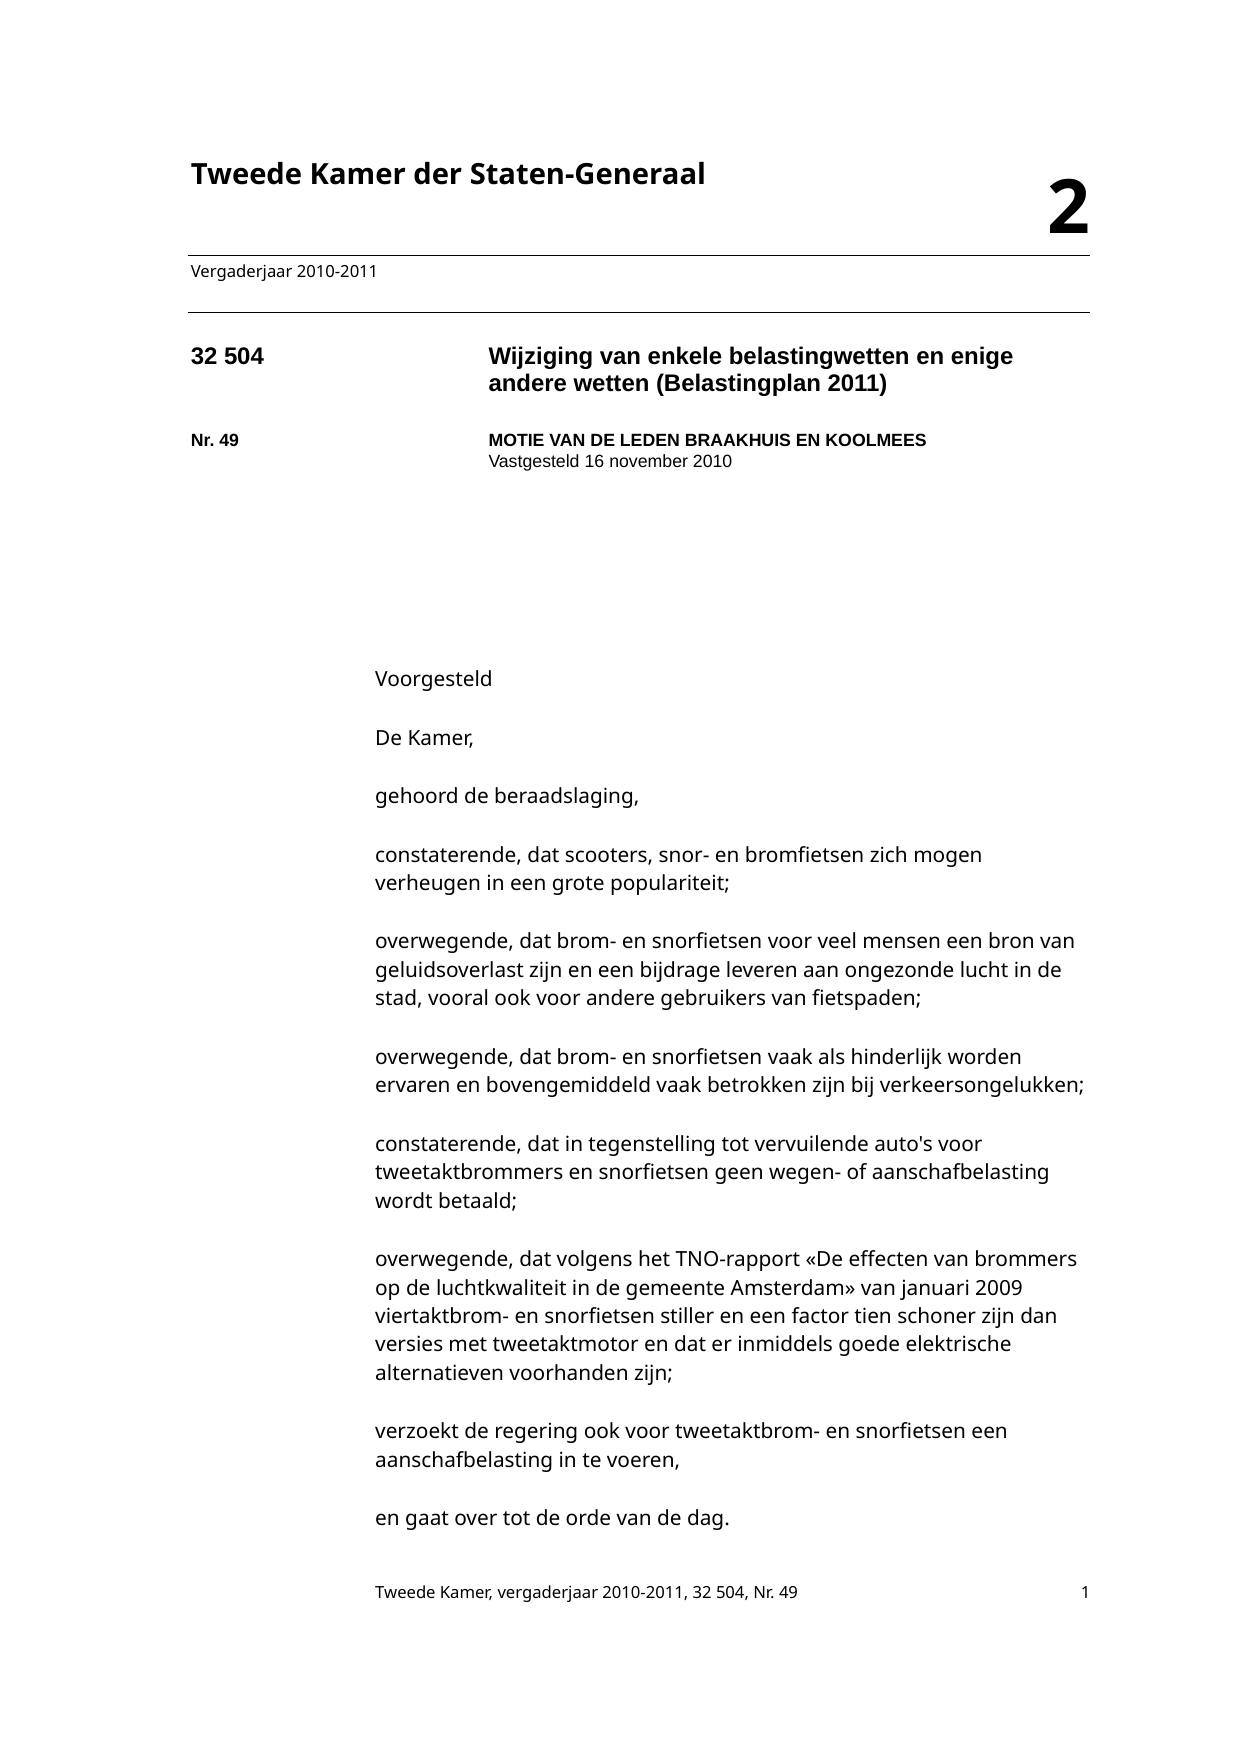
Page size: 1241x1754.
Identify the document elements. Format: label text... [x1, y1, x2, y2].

table_cell [188, 313, 485, 339]
table_cell MOTIE VAN DE LEDEN BRAAKHUIS EN KOOLMEES Vastgesteld 16 november 2010 [485, 427, 1090, 546]
table_cell Nr. 49 [188, 427, 485, 546]
table_cell [485, 256, 1090, 312]
table_cell Wijziging van enkele belastingwetten en enige andere wetten (Belastingplan 2011) [485, 339, 1090, 427]
text aanschafbelasting in te voeren, [375, 1445, 1090, 1473]
table_header 2 [910, 150, 1090, 255]
table_cell 32 504 [188, 339, 485, 427]
text en gaat over tot de orde van de dag. [375, 1503, 1090, 1532]
text overwegende, dat volgens het TNO-rapport «De effecten van brommers op de luchtkwaliteit in de gemeente Amsterdam» van januari 2009 viertaktbrom- en snorfietsen stiller en een factor tien schoner zijn dan versies met tweetaktmotor en dat er inmiddels goede elektrische alternatieven voorhanden zijn; [375, 1244, 1090, 1386]
text De Kamer, [375, 723, 1090, 751]
text verzoekt de regering ook voor tweetaktbrom- en snorfietsen een [375, 1416, 1090, 1445]
table_header Tweede Kamer der Staten-Generaal [188, 150, 909, 255]
table_cell Vergaderjaar 2010-2011 [188, 256, 485, 312]
text constaterende, dat scooters, snor- en bromfietsen zich mogen verheugen in een grote populariteit; [375, 840, 1090, 897]
text constaterende, dat in tegenstelling tot vervuilende auto's voor tweetaktbrommers en snorfietsen geen wegen- of aanschafbelasting wordt betaald; [375, 1129, 1090, 1214]
text overwegende, dat brom- en snorfietsen vaak als hinderlijk worden ervaren en bovengemiddeld vaak betrokken zijn bij verkeersongelukken; [375, 1042, 1090, 1099]
table_cell [485, 313, 1090, 339]
text Voorgesteld [375, 664, 1090, 693]
text gehoord de beraadslaging, [375, 781, 1090, 810]
text overwegende, dat brom- en snorfietsen voor veel mensen een bron van geluidsoverlast zijn en een bijdrage leveren aan ongezonde lucht in de stad, vooral ook voor andere gebruikers van fietspaden; [375, 927, 1090, 1012]
